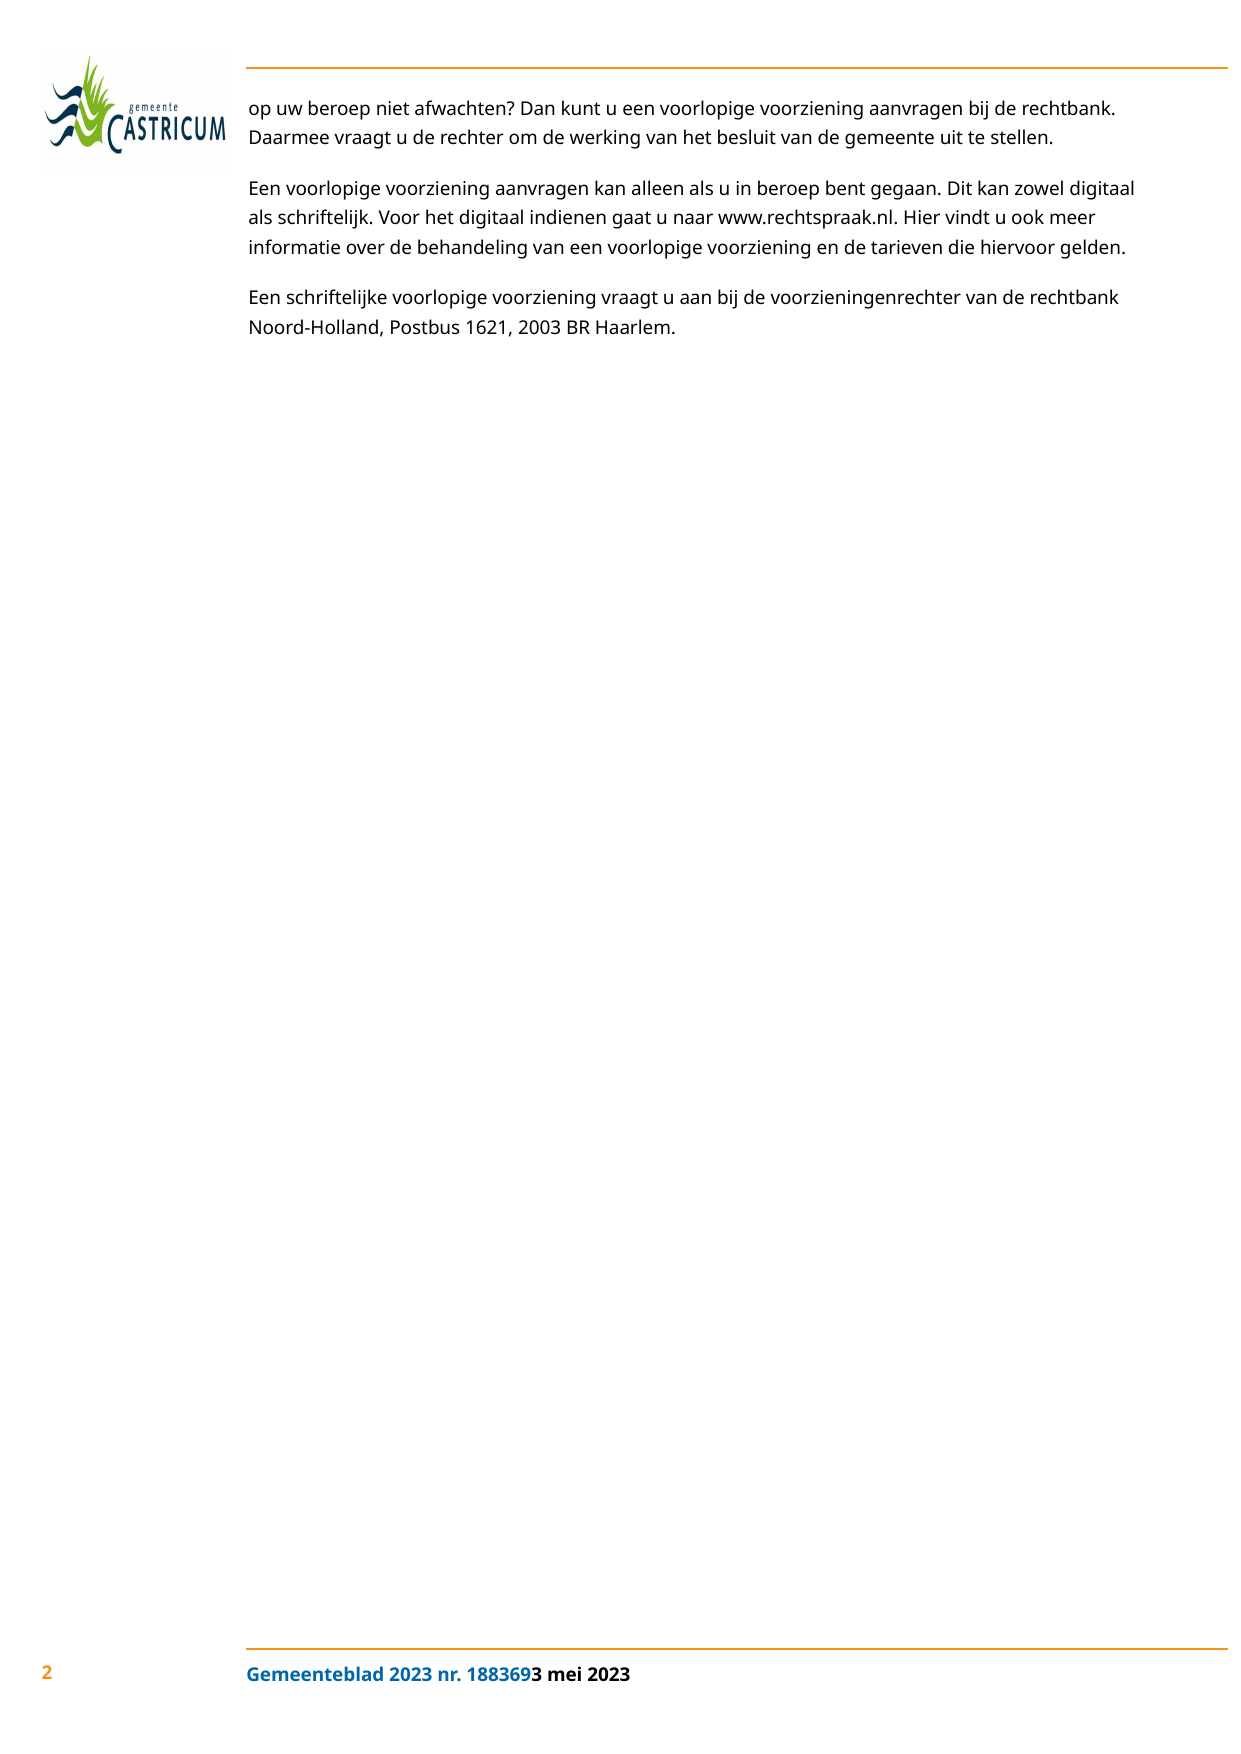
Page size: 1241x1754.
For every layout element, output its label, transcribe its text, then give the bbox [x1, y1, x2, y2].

text Een voorlopige voorziening aanvragen kan alleen als u in beroep bent gegaan. Dit kan zowel digitaal als schriftelijk. Voor het digitaal indienen gaat u naar www.rechtspraak.nl. Hier vindt u ook meer informatie over de behandeling van een voorlopige voorziening en de tarieven die hiervoor gelden. [248, 175, 1152, 260]
text op uw beroep niet afwachten? Dan kunt u een voorlopige voorziening aanvragen bij de rechtbank. Daarmee vraagt u de rechter om de werking van het besluit van de gemeente uit te stellen. [248, 95, 1152, 150]
text Een schriftelijke voorlopige voorziening vraagt u aan bij de voorzieningenrechter van de rechtbank Noord-Holland, Postbus 1621, 2003 BR Haarlem. [248, 284, 1152, 340]
picture [41, 47, 231, 172]
